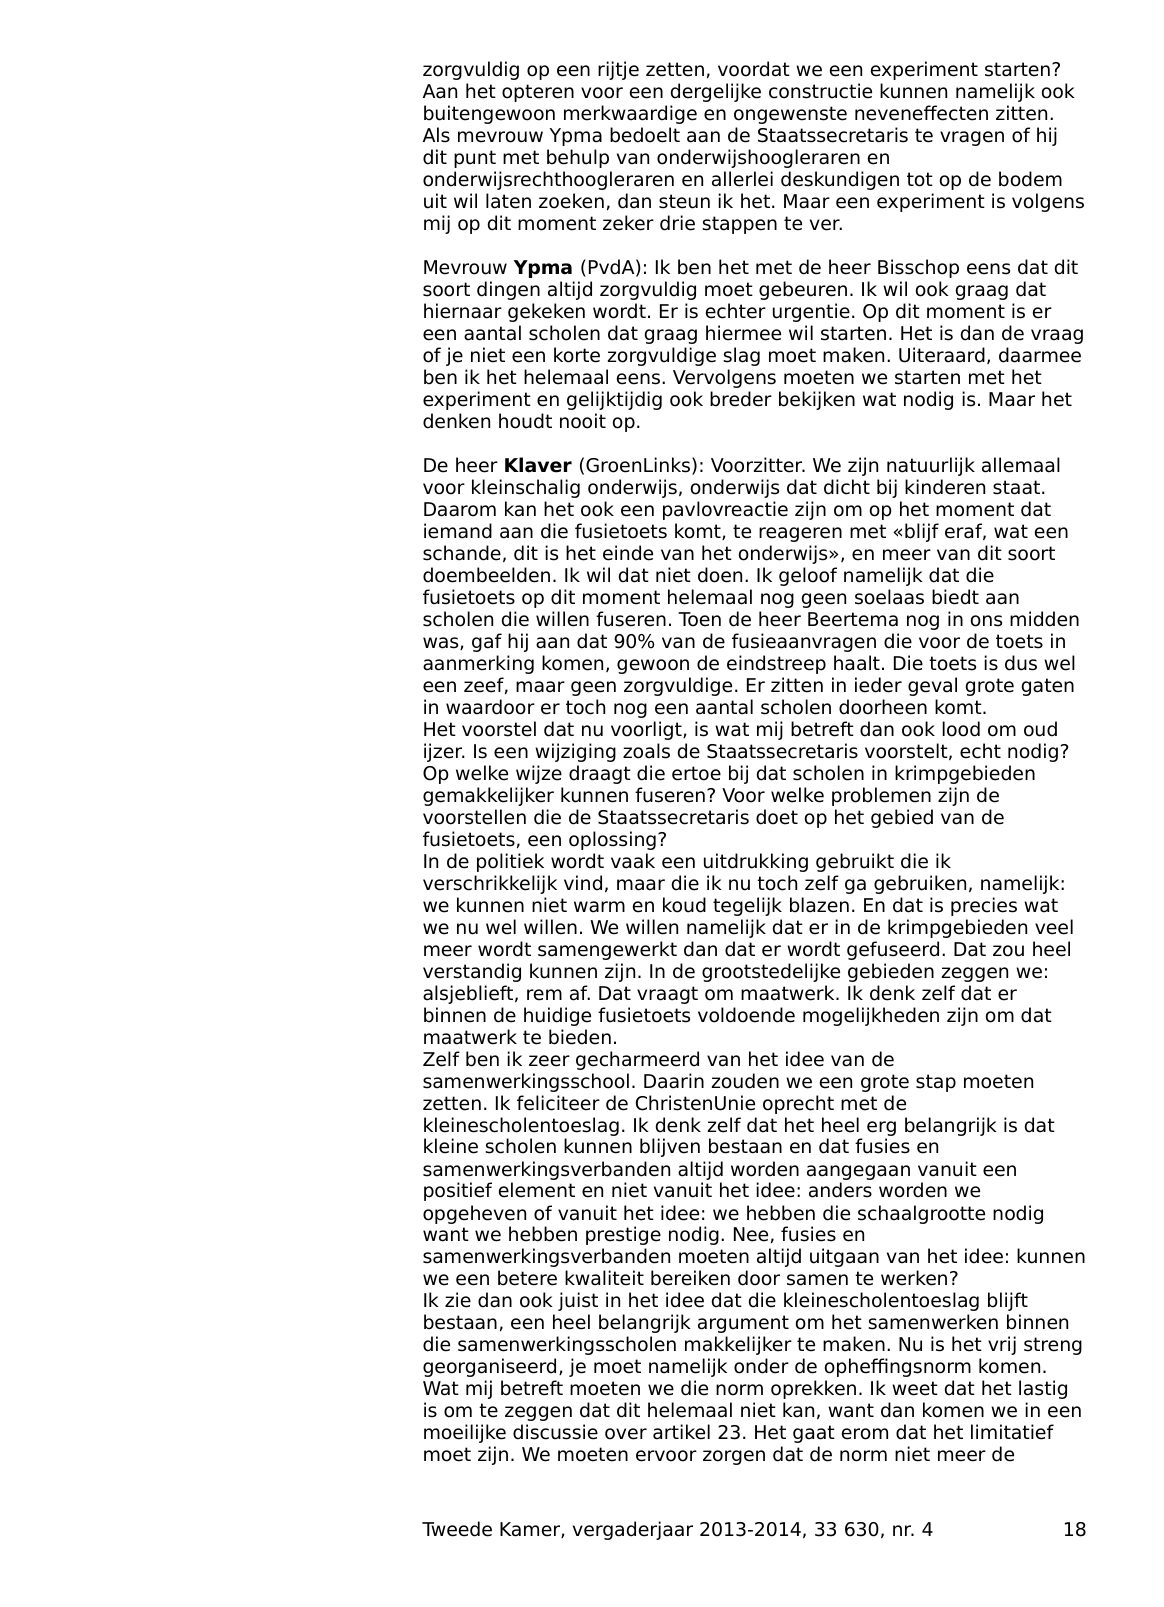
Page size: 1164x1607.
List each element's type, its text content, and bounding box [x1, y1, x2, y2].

text Ik zie dan ook juist in het idee dat die kleinescholentoeslag blijft bestaan, een heel belangrijk argument om het samenwerken binnen die samenwerkingsscholen makkelijker te maken. Nu is het vrij streng georganiseerd, je moet namelijk onder de opheffingsnorm komen. Wat mij betreft moeten we die norm oprekken. Ik weet dat het lastig is om te zeggen dat dit helemaal niet kan, want dan komen we in een moeilijke discussie over artikel 23. Het gaat erom dat het limitatief moet zijn. We moeten ervoor zorgen dat de norm niet meer de [422, 1290, 1087, 1466]
text zorgvuldig op een rijtje zetten, voordat we een experiment starten? Aan het opteren voor een dergelijke constructie kunnen namelijk ook buitengewoon merkwaardige en ongewenste neveneffecten zitten. Als mevrouw Ypma bedoelt aan de Staatssecretaris te vragen of hij dit punt met behulp van onderwijshoogleraren en onderwijsrechthoogleraren en allerlei deskundigen tot op de bodem uit wil laten zoeken, dan steun ik het. Maar een experiment is volgens mij op dit moment zeker drie stappen te ver. [422, 59, 1087, 235]
text De heer Klaver (GroenLinks): Voorzitter. We zijn natuurlijk allemaal voor kleinschalig onderwijs, onderwijs dat dicht bij kinderen staat. Daarom kan het ook een pavlovreactie zijn om op het moment dat iemand aan die fusietoets komt, te reageren met «blijf eraf, wat een schande, dit is het einde van het onderwijs», en meer van dit soort doembeelden. Ik wil dat niet doen. Ik geloof namelijk dat die fusietoets op dit moment helemaal nog geen soelaas biedt aan scholen die willen fuseren. Toen de heer Beertema nog in ons midden was, gaf hij aan dat 90% van de fusieaanvragen die voor de toets in aanmerking komen, gewoon de eindstreep haalt. Die toets is dus wel een zeef, maar geen zorgvuldige. Er zitten in ieder geval grote gaten in waardoor er toch nog een aantal scholen doorheen komt. [422, 455, 1087, 719]
text In de politiek wordt vaak een uitdrukking gebruikt die ik verschrikkelijk vind, maar die ik nu toch zelf ga gebruiken, namelijk: we kunnen niet warm en koud tegelijk blazen. En dat is precies wat we nu wel willen. We willen namelijk dat er in de krimpgebieden veel meer wordt samengewerkt dan dat er wordt gefuseerd. Dat zou heel verstandig kunnen zijn. In de grootstedelijke gebieden zeggen we: alsjeblieft, rem af. Dat vraagt om maatwerk. Ik denk zelf dat er binnen de huidige fusietoets voldoende mogelijkheden zijn om dat maatwerk te bieden. [422, 851, 1087, 1048]
text Mevrouw Ypma (PvdA): Ik ben het met de heer Bisschop eens dat dit soort dingen altijd zorgvuldig moet gebeuren. Ik wil ook graag dat hiernaar gekeken wordt. Er is echter urgentie. Op dit moment is er een aantal scholen dat graag hiermee wil starten. Het is dan de vraag of je niet een korte zorgvuldige slag moet maken. Uiteraard, daarmee ben ik het helemaal eens. Vervolgens moeten we starten met het experiment en gelijktijdig ook breder bekijken wat nodig is. Maar het denken houdt nooit op. [422, 257, 1087, 433]
text Het voorstel dat nu voorligt, is wat mij betreft dan ook lood om oud ijzer. Is een wijziging zoals de Staatssecretaris voorstelt, echt nodig? Op welke wijze draagt die ertoe bij dat scholen in krimpgebieden gemakkelijker kunnen fuseren? Voor welke problemen zijn de voorstellen die de Staatssecretaris doet op het gebied van de fusietoets, een oplossing? [422, 719, 1087, 851]
text Zelf ben ik zeer gecharmeerd van het idee van de samenwerkingsschool. Daarin zouden we een grote stap moeten zetten. Ik feliciteer de ChristenUnie oprecht met de kleinescholentoeslag. Ik denk zelf dat het heel erg belangrijk is dat kleine scholen kunnen blijven bestaan en dat fusies en samenwerkingsverbanden altijd worden aangegaan vanuit een positief element en niet vanuit het idee: anders worden we opgeheven of vanuit het idee: we hebben die schaalgrootte nodig want we hebben prestige nodig. Nee, fusies en samenwerkingsverbanden moeten altijd uitgaan van het idee: kunnen we een betere kwaliteit bereiken door samen te werken? [422, 1048, 1087, 1290]
